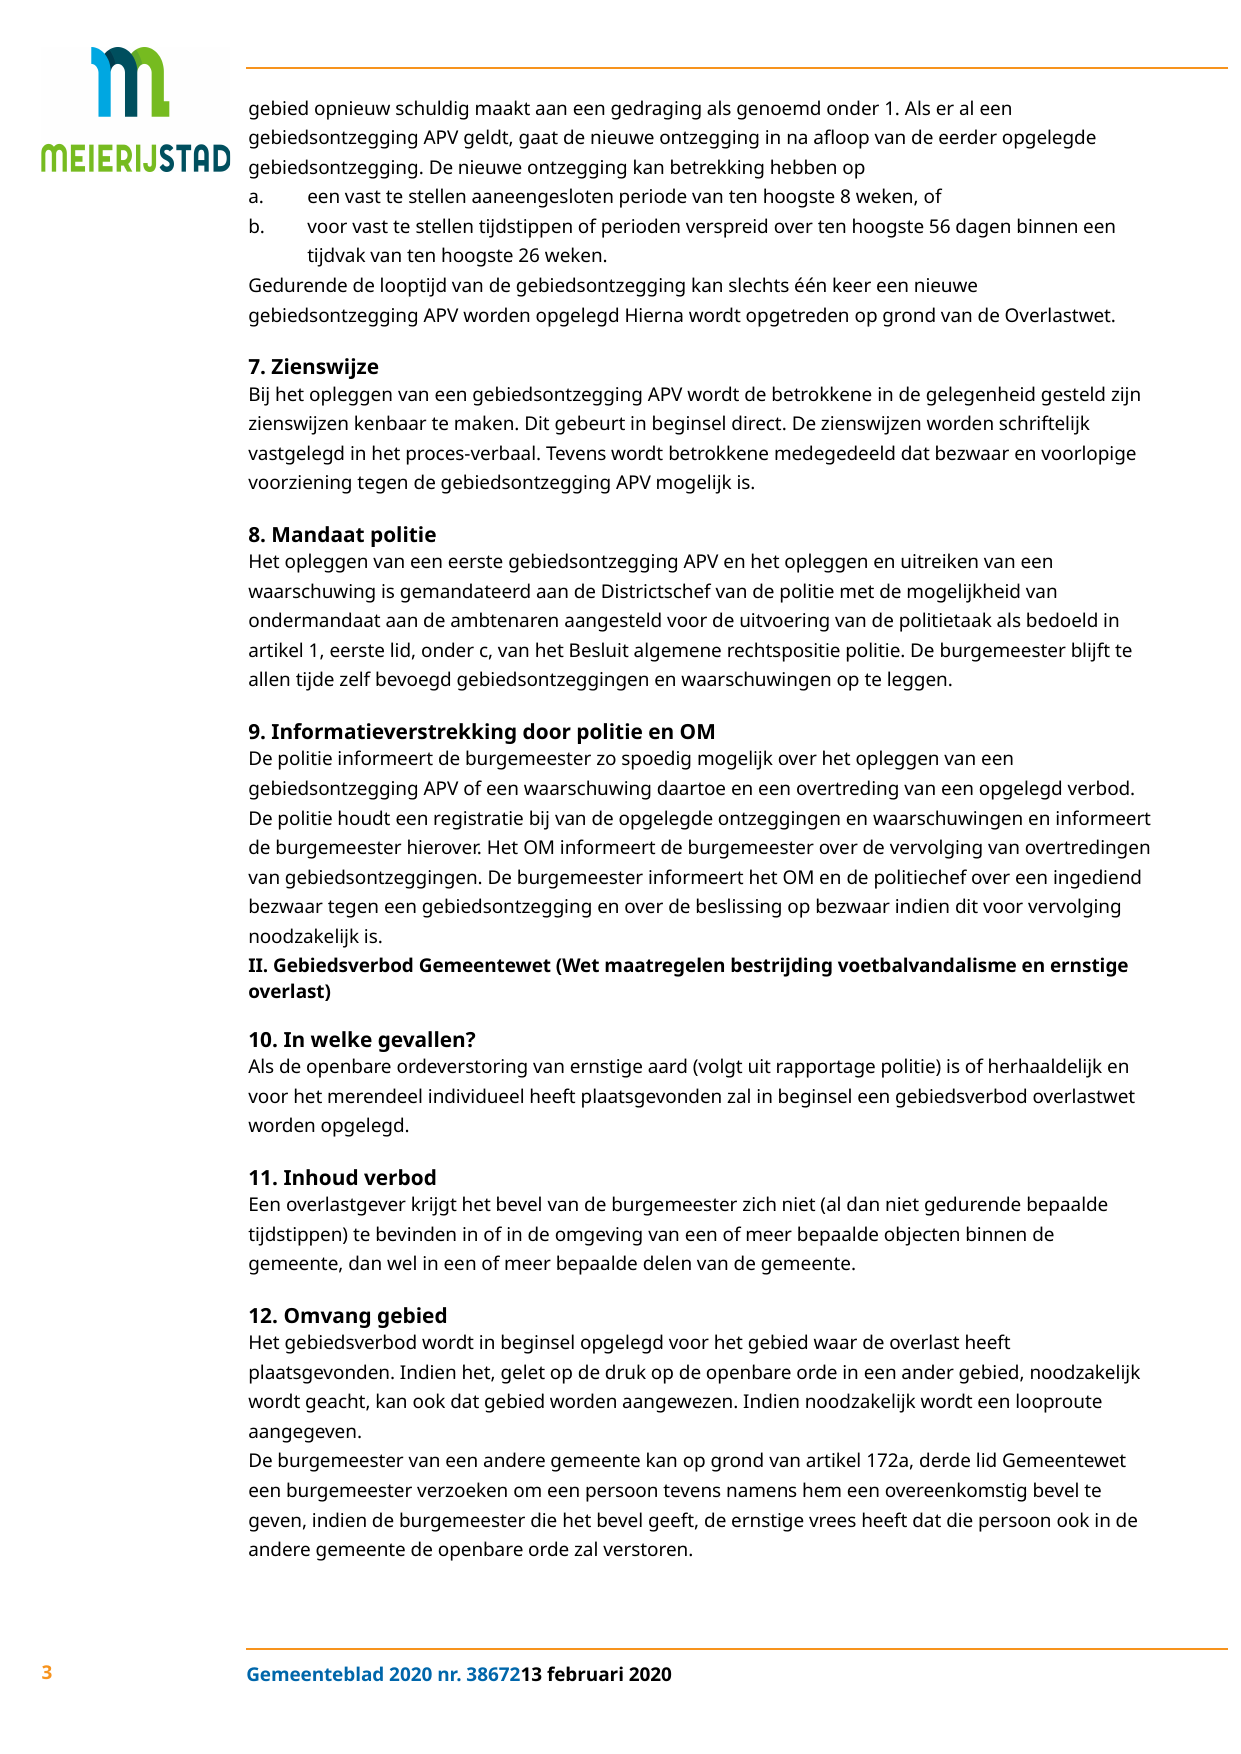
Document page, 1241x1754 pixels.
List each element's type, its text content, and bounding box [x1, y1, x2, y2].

text 9. Informatieverstrekking door politie en OM [248, 717, 1152, 746]
list een vast te stellen aaneengesloten periode van ten hoogste 8 weken, of [248, 183, 1152, 209]
text Het opleggen van een eerste gebiedsontzegging APV en het opleggen en uitreiken van een waarschuwing is gemandateerd aan de Districtschef van de politie met de mogelijkheid van ondermandaat aan de ambtenaren aangesteld voor de uitvoering van de politietaak als bedoeld in artikel 1, eerste lid, onder c, van het Besluit algemene rechtspositie politie. De burgemeester blijft te allen tijde zelf bevoegd gebiedsontzeggingen en waarschuwingen op te leggen. [248, 548, 1152, 692]
text 8. Mandaat politie [248, 520, 1152, 548]
text Bij het opleggen van een gebiedsontzegging APV wordt de betrokkene in de gelegenheid gesteld zijn zienswijzen kenbaar te maken. Dit gebeurt in beginsel direct. De zienswijzen worden schriftelijk vastgelegd in het proces-verbaal. Tevens wordt betrokkene medegedeeld dat bezwaar en voorlopige voorziening tegen de gebiedsontzegging APV mogelijk is. [248, 381, 1152, 495]
text Een overlastgever krijgt het bevel van de burgemeester zich niet (al dan niet gedurende bepaalde tijdstippen) te bevinden in of in de omgeving van een of meer bepaalde objecten binnen de gemeente, dan wel in een of meer bepaalde delen van de gemeente. [248, 1191, 1152, 1276]
text 12. Omvang gebied [248, 1301, 1152, 1329]
text Gedurende de looptijd van de gebiedsontzegging kan slechts één keer een nieuwe gebiedsontzegging APV worden opgelegd Hierna wordt opgetreden op grond van de Overlastwet. [248, 272, 1152, 328]
text 11. Inhoud verbod [248, 1163, 1152, 1191]
text Als de openbare ordeverstoring van ernstige aard (volgt uit rapportage politie) is of herhaaldelijk en voor het merendeel individueel heeft plaatsgevonden zal in beginsel een gebiedsverbod overlastwet worden opgelegd. [248, 1053, 1152, 1138]
picture [41, 47, 231, 172]
list voor vast te stellen tijdstippen of perioden verspreid over ten hoogste 56 dagen binnen een tijdvak van ten hoogste 26 weken. [248, 213, 1152, 268]
text De burgemeester van een andere gemeente kan op grond van artikel 172a, derde lid Gemeentewet een burgemeester verzoeken om een persoon tevens namens hem een overeenkomstig bevel te geven, indien de burgemeester die het bevel geeft, de ernstige vrees heeft dat die persoon ook in de andere gemeente de openbare orde zal verstoren. [248, 1448, 1152, 1562]
text gebied opnieuw schuldig maakt aan een gedraging als genoemd onder 1. Als er al een gebiedsontzegging APV geldt, gaat de nieuwe ontzegging in na afloop van de eerder opgelegde gebiedsontzegging. De nieuwe ontzegging kan betrekking hebben op [248, 95, 1152, 180]
text De politie informeert de burgemeester zo spoedig mogelijk over het opleggen van een gebiedsontzegging APV of een waarschuwing daartoe en een overtreding van een opgelegd verbod. De politie houdt een registratie bij van de opgelegde ontzeggingen en waarschuwingen en informeert de burgemeester hierover. Het OM informeert de burgemeester over de vervolging van overtredingen van gebiedsontzeggingen. De burgemeester informeert het OM en de politiechef over een ingediend bezwaar tegen een gebiedsontzegging en over de beslissing op bezwaar indien dit voor vervolging noodzakelijk is. [248, 746, 1152, 949]
text II. Gebiedsverbod Gemeentewet (Wet maatregelen bestrijding voetbalvandalisme en ernstige overlast) [248, 953, 1152, 1004]
text Het gebiedsverbod wordt in beginsel opgelegd voor het gebied waar de overlast heeft plaatsgevonden. Indien het, gelet op de druk op de openbare orde in een ander gebied, noodzakelijk wordt geacht, kan ook dat gebied worden aangewezen. Indien noodzakelijk wordt een looproute aangegeven. [248, 1329, 1152, 1444]
text 7. Zienswijze [248, 352, 1152, 381]
text 10. In welke gevallen? [248, 1025, 1152, 1053]
